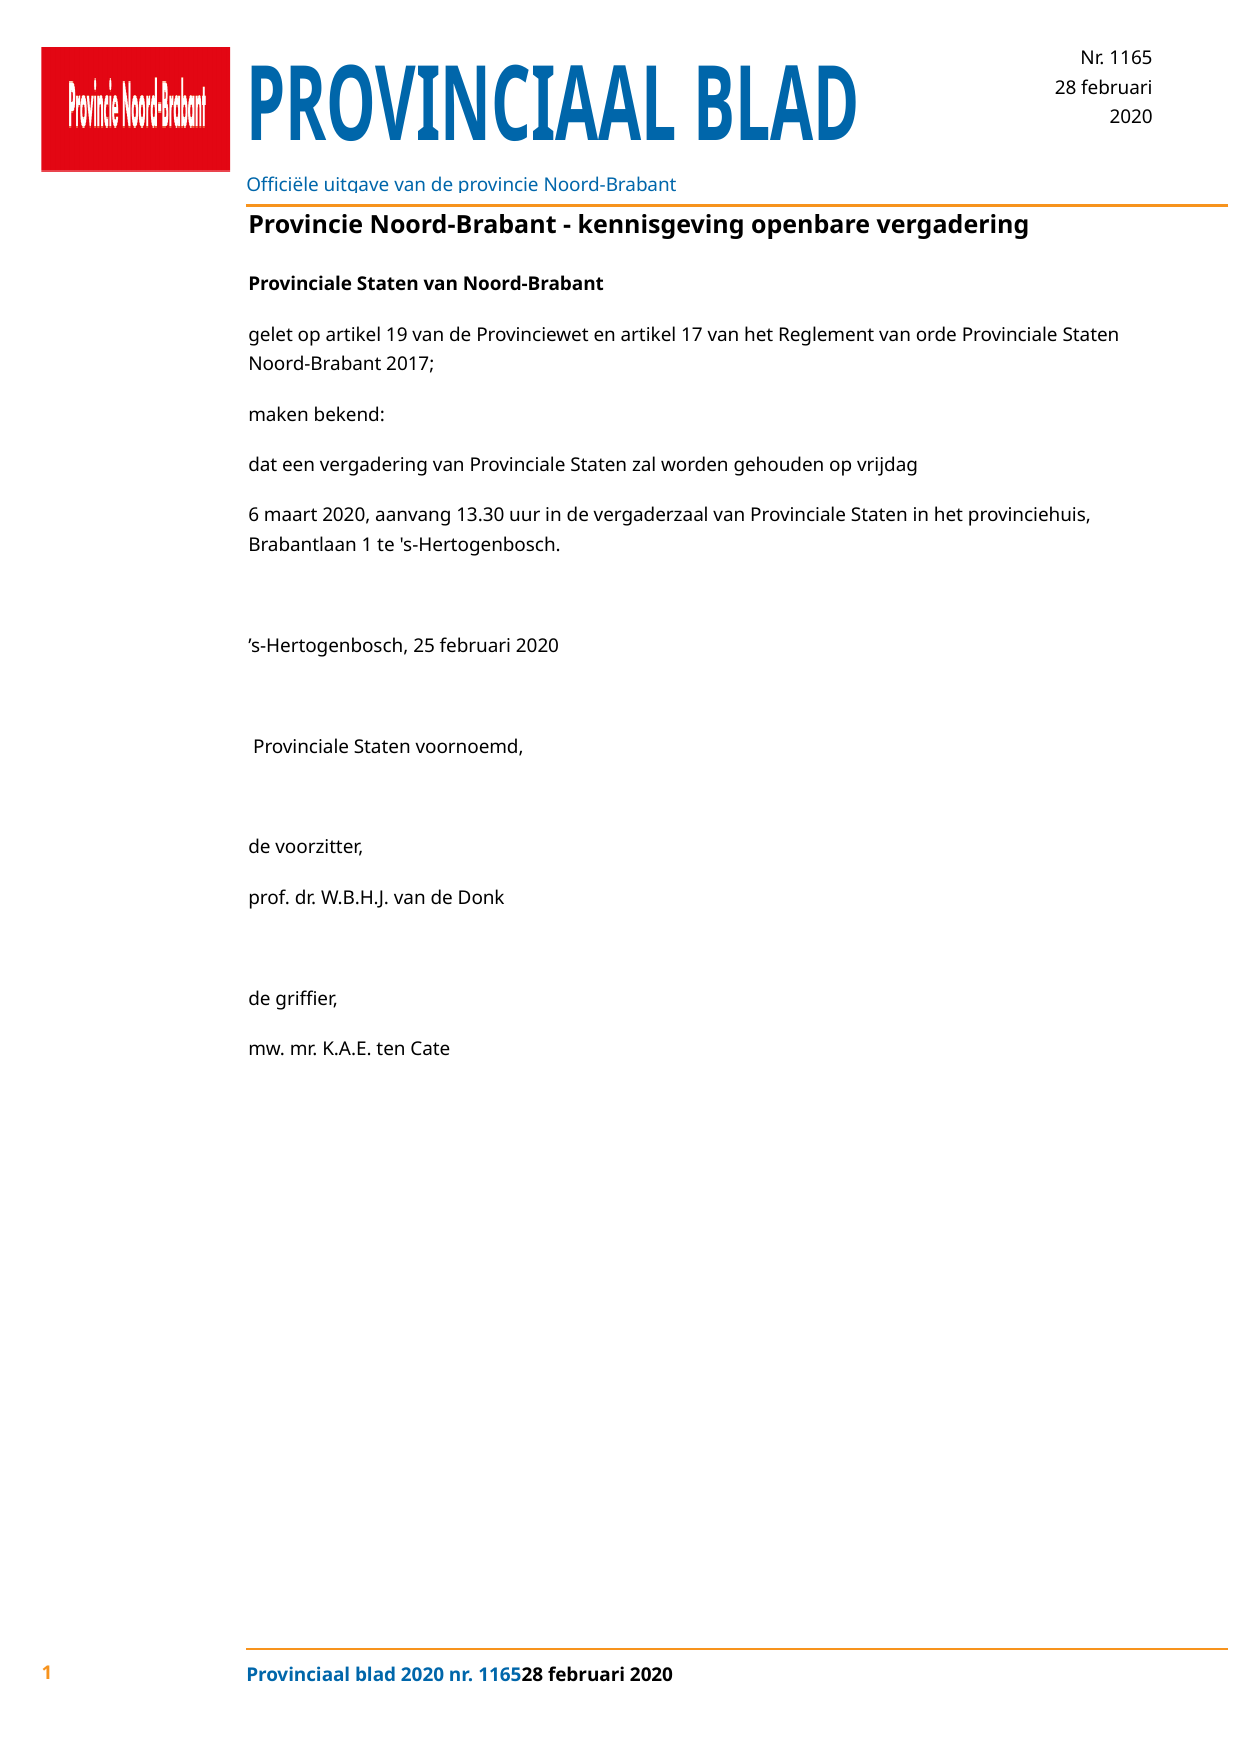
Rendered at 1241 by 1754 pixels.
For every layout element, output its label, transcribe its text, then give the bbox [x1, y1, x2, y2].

text maken bekend: [248, 401, 1152, 426]
text de griffier, [248, 985, 1152, 1011]
text gelet op artikel 19 van de Provinciewet en artikel 17 van het Reglement van orde Provinciale Staten Noord-Brabant 2017; [248, 321, 1152, 376]
text de voorzitter, [248, 834, 1152, 859]
text Provinciale Staten voornoemd, [248, 733, 1152, 758]
text dat een vergadering van Provinciale Staten zal worden gehouden op vrijdag [248, 451, 1152, 477]
text Provinciale Staten van Noord-Brabant [248, 270, 1152, 296]
text prof. dr. W.B.H.J. van de Donk [248, 884, 1152, 910]
text 6 maart 2020, aanvang 13.30 uur in de vergaderzaal van Provinciale Staten in het provinciehuis, Brabantlaan 1 te 's-Hertogenbosch. [248, 502, 1152, 557]
text Provincie Noord-Brabant - kennisgeving openbare vergadering [248, 207, 1152, 241]
text mw. mr. K.A.E. ten Cate [248, 1035, 1152, 1061]
text ’s-Hertogenbosch, 25 februari 2020 [248, 632, 1152, 658]
picture [41, 47, 231, 172]
